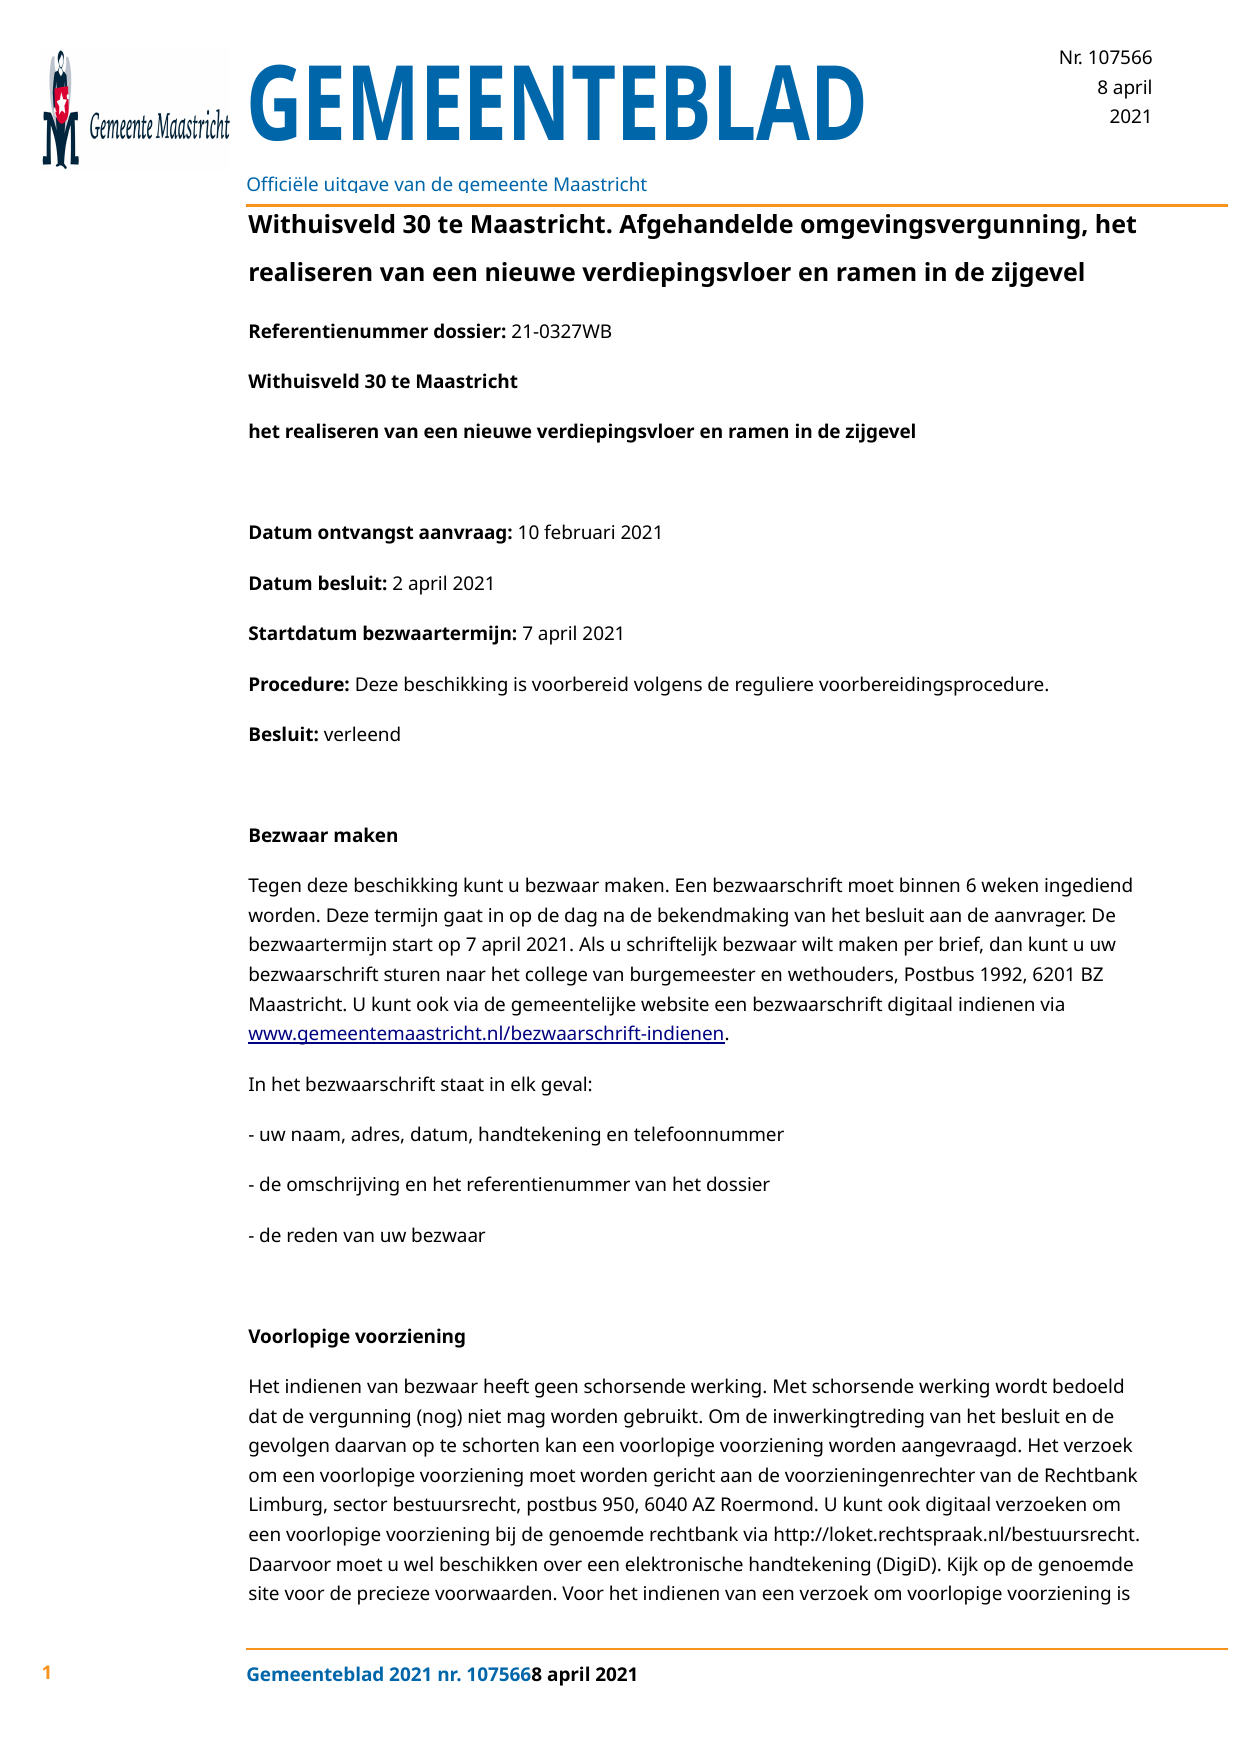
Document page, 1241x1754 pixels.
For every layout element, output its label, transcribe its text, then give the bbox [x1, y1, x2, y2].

picture [41, 47, 231, 172]
text - de omschrijving en het referentienummer van het dossier [248, 1172, 1152, 1197]
text Datum besluit: 2 april 2021 [248, 570, 1152, 596]
text Procedure: Deze beschikking is voorbereid volgens de reguliere voorbereidingsprocedure. [248, 671, 1152, 697]
text het realiseren van een nieuwe verdiepingsvloer en ramen in de zijgevel [248, 419, 1152, 444]
text Withuisveld 30 te Maastricht [248, 368, 1152, 394]
text - uw naam, adres, datum, handtekening en telefoonnummer [248, 1121, 1152, 1147]
text Withuisveld 30 te Maastricht. Afgehandelde omgevingsvergunning, het realiseren van een nieuwe verdiepingsvloer en ramen in de zijgevel [248, 207, 1152, 288]
text Voorlopige voorziening [248, 1323, 1152, 1349]
text Tegen deze beschikking kunt u bezwaar maken. Een bezwaarschrift moet binnen 6 weken ingediend worden. Deze termijn gaat in op de dag na de bekendmaking van het besluit aan de aanvrager. De bezwaartermijn start op 7 april 2021. Als u schriftelijk bezwaar wilt maken per brief, dan kunt u uw bezwaarschrift sturen naar het college van burgemeester en wethouders, Postbus 1992, 6201 BZ Maastricht. U kunt ook via de gemeentelijke website een bezwaarschrift digitaal indienen via www.gemeentemaastricht.nl/bezwaarschrift-indienen. [248, 872, 1152, 1046]
text In het bezwaarschrift staat in elk geval: [248, 1071, 1152, 1097]
text Datum ontvangst aanvraag: 10 februari 2021 [248, 519, 1152, 545]
text Referentienummer dossier: 21-0327WB [248, 318, 1152, 344]
text Het indienen van bezwaar heeft geen schorsende werking. Met schorsende werking wordt bedoeld dat de vergunning (nog) niet mag worden gebruikt. Om de inwerkingtreding van het besluit en de gevolgen daarvan op te schorten kan een voorlopige voorziening worden aangevraagd. Het verzoek om een voorlopige voorziening moet worden gericht aan de voorzieningenrechter van de Rechtbank Limburg, sector bestuursrecht, postbus 950, 6040 AZ Roermond. U kunt ook digitaal verzoeken om een voorlopige voorziening bij de genoemde rechtbank via http://loket.rechtspraak.nl/bestuursrecht. Daarvoor moet u wel beschikken over een elektronische handtekening (DigiD). Kijk op de genoemde site voor de precieze voorwaarden. Voor het indienen van een verzoek om voorlopige voorziening is [248, 1373, 1152, 1606]
text Startdatum bezwaartermijn: 7 april 2021 [248, 620, 1152, 646]
text - de reden van uw bezwaar [248, 1222, 1152, 1248]
text Bezwaar maken [248, 822, 1152, 848]
text Besluit: verleend [248, 721, 1152, 747]
